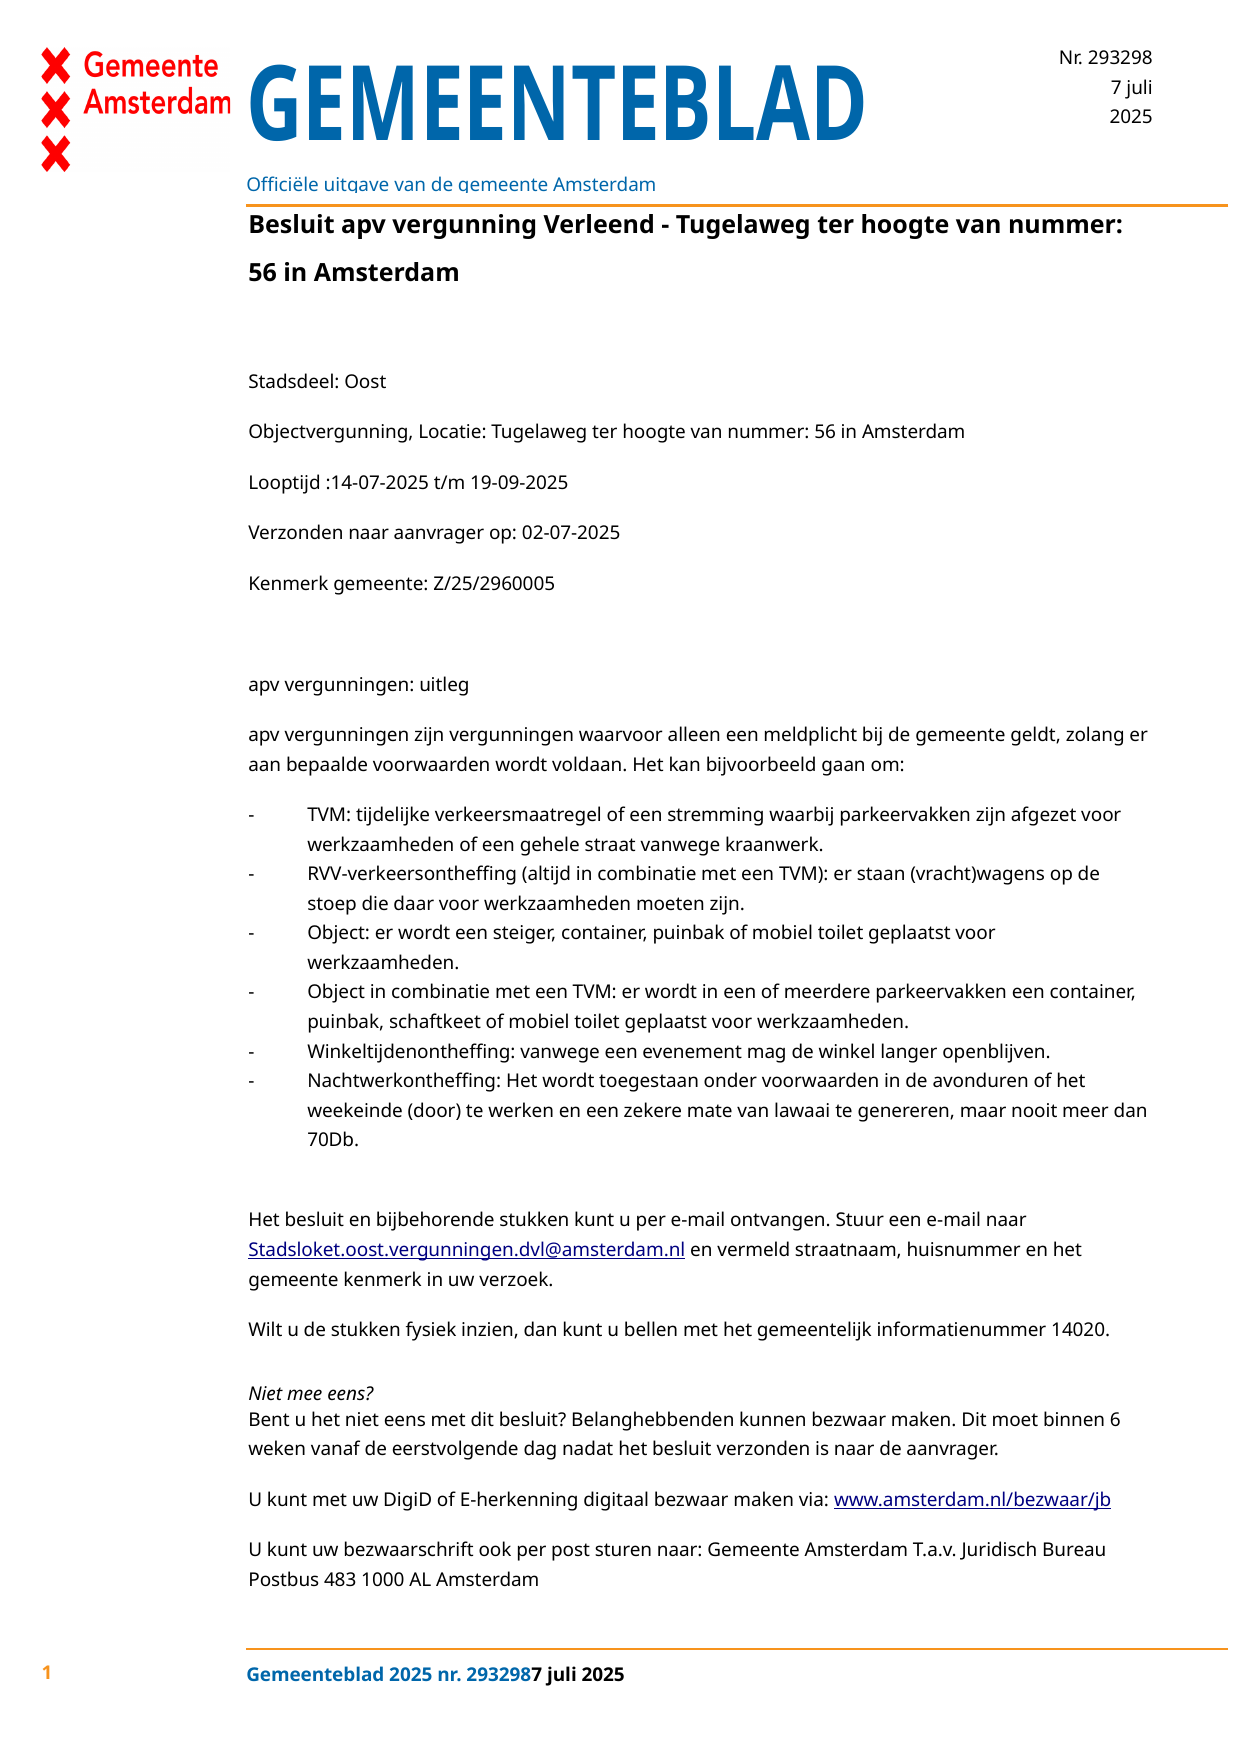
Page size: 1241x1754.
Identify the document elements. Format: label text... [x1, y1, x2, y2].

text U kunt met uw DigiD of E-herkenning digitaal bezwaar maken via: www.amsterdam.nl/bezwaar/jb [248, 1486, 1152, 1512]
text Kenmerk gemeente: Z/25/2960005 [248, 570, 1152, 596]
text Objectvergunning, Locatie: Tugelaweg ter hoogte van nummer: 56 in Amsterdam [248, 419, 1152, 444]
text Wilt u de stukken fysiek inzien, dan kunt u bellen met het gemeentelijk informatienummer 14020. [248, 1316, 1152, 1342]
text Stadsdeel: Oost [248, 368, 1152, 394]
text apv vergunningen: uitleg [248, 671, 1152, 697]
text Niet mee eens? [248, 1380, 1152, 1406]
list RVV-verkeersontheffing (altijd in combinatie met een TVM): er staan (vracht)wagens op de stoep die daar voor werkzaamheden moeten zijn. [248, 860, 1152, 916]
text Het besluit en bijbehorende stukken kunt u per e-mail ontvangen. Stuur een e-mail naar Stadsloket.oost.vergunningen.dvl@amsterdam.nl en vermeld straatnaam, huisnummer en het gemeente kenmerk in uw verzoek. [248, 1207, 1152, 1292]
text Besluit apv vergunning Verleend - Tugelaweg ter hoogte van nummer: 56 in Amsterdam [248, 207, 1152, 288]
text Looptijd :14-07-2025 t/m 19-09-2025 [248, 469, 1152, 495]
list Nachtwerkontheffing: Het wordt toegestaan onder voorwaarden in de avonduren of het weekeinde (door) te werken en een zekere mate van lawaai te genereren, maar nooit meer dan 70Db. [248, 1067, 1152, 1152]
text Bent u het niet eens met dit besluit? Belanghebbenden kunnen bezwaar maken. Dit moet binnen 6 weken vanaf de eerstvolgende dag nadat het besluit verzonden is naar de aanvrager. [248, 1406, 1152, 1461]
list Winkeltijdenontheffing: vanwege een evenement mag de winkel langer openblijven. [248, 1038, 1152, 1064]
text Verzonden naar aanvrager op: 02-07-2025 [248, 519, 1152, 545]
list TVM: tijdelijke verkeersmaatregel of een stremming waarbij parkeervakken zijn afgezet voor werkzaamheden of een gehele straat vanwege kraanwerk. [248, 801, 1152, 857]
text apv vergunningen zijn vergunningen waarvoor alleen een meldplicht bij de gemeente geldt, zolang er aan bepaalde voorwaarden wordt voldaan. Het kan bijvoorbeeld gaan om: [248, 721, 1152, 777]
list Object: er wordt een steiger, container, puinbak of mobiel toilet geplaatst voor werkzaamheden. [248, 919, 1152, 975]
text U kunt uw bezwaarschrift ook per post sturen naar: Gemeente Amsterdam T.a.v. Juridisch Bureau Postbus 483 1000 AL Amsterdam [248, 1536, 1152, 1592]
list Object in combinatie met een TVM: er wordt in een of meerdere parkeervakken een container, puinbak, schaftkeet of mobiel toilet geplaatst voor werkzaamheden. [248, 979, 1152, 1034]
picture [41, 47, 231, 172]
